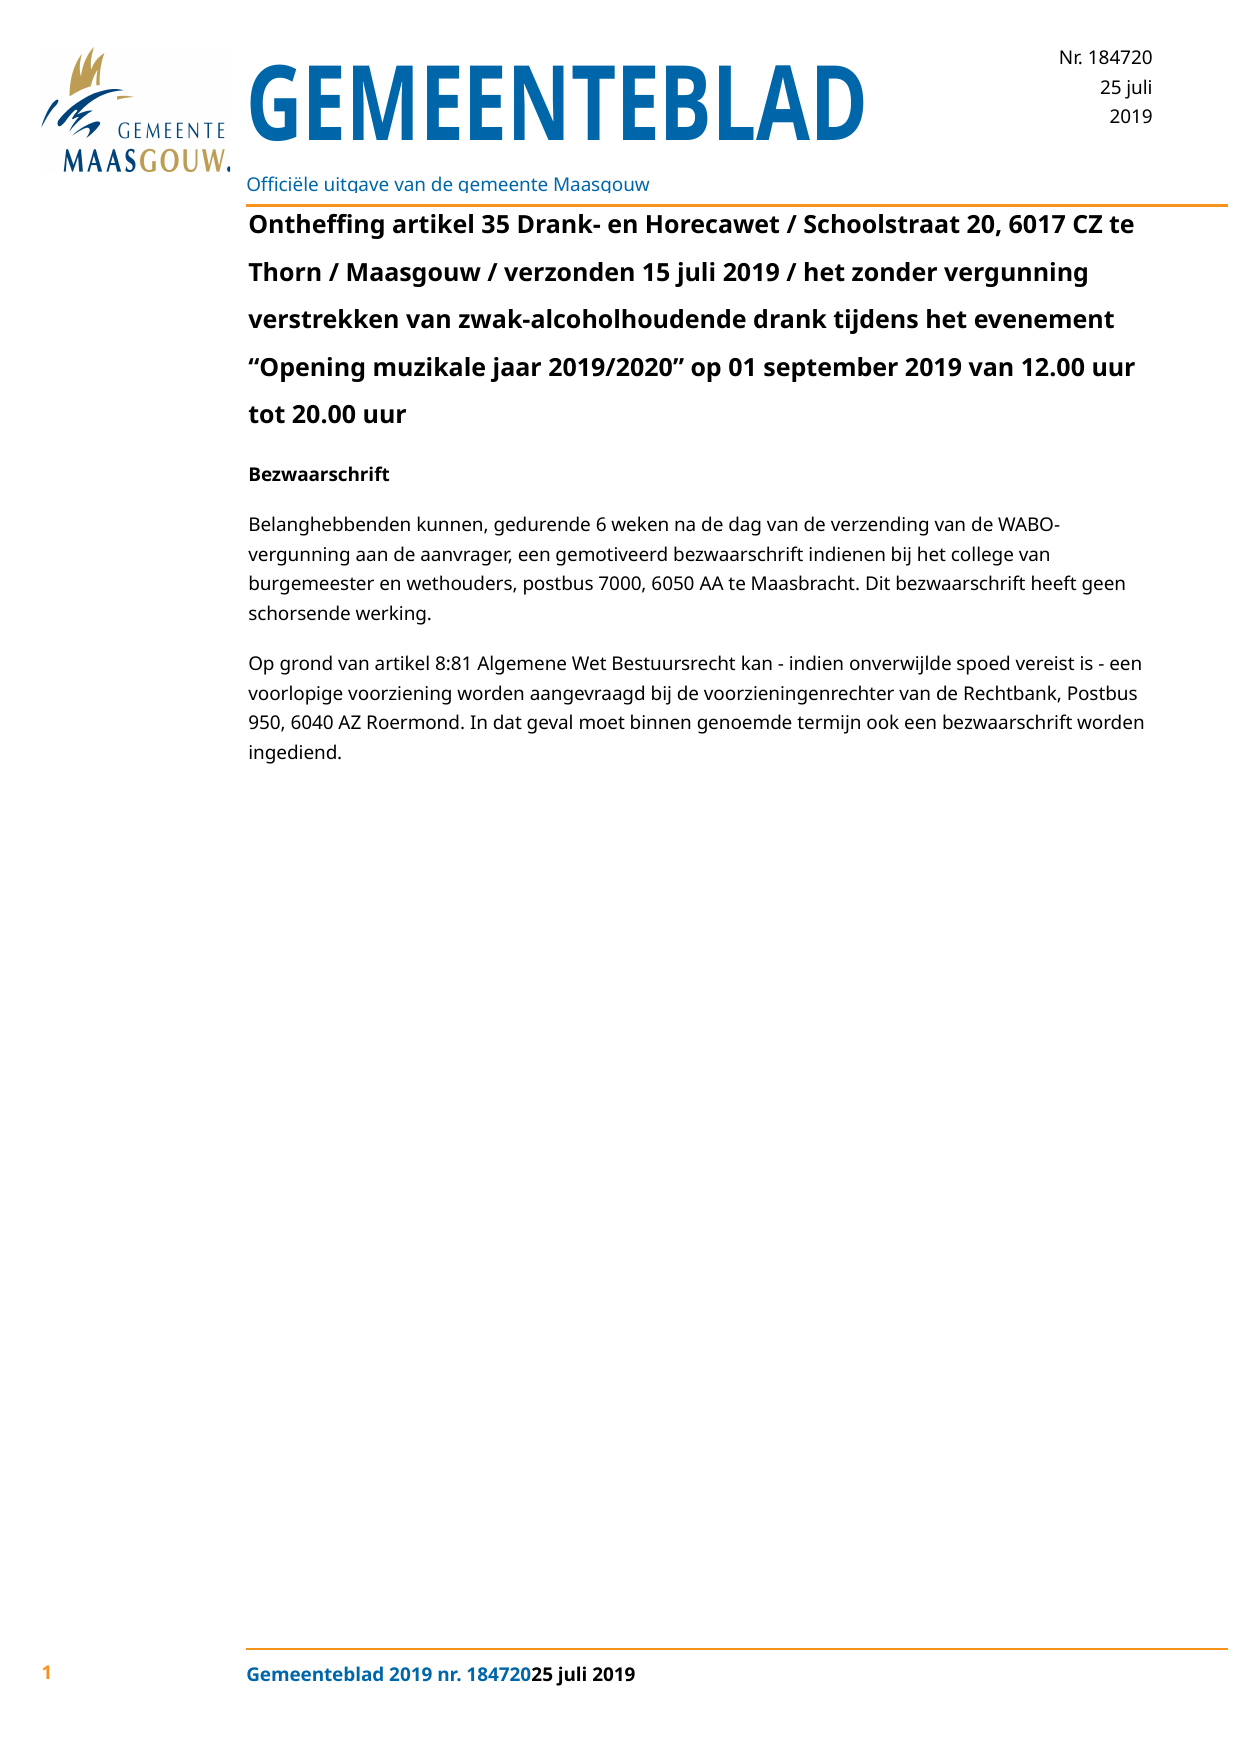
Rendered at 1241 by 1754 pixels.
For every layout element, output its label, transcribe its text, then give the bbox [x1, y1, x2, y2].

picture [41, 47, 231, 172]
text Bezwaarschrift [248, 461, 1152, 486]
text Belanghebbenden kunnen, gedurende 6 weken na de dag van de verzending van de WABO-vergunning aan de aanvrager, een gemotiveerd bezwaarschrift indienen bij het college van burgemeester en wethouders, postbus 7000, 6050 AA te Maasbracht. Dit bezwaarschrift heeft geen schorsende werking. [248, 511, 1152, 626]
text Op grond van artikel 8:81 Algemene Wet Bestuursrecht kan - indien onverwijlde spoed vereist is - een voorlopige voorziening worden aangevraagd bij de voorzieningenrechter van de Rechtbank, Postbus 950, 6040 AZ Roermond. In dat geval moet binnen genoemde termijn ook een bezwaarschrift worden ingediend. [248, 650, 1152, 765]
text Ontheffing artikel 35 Drank- en Horecawet / Schoolstraat 20, 6017 CZ te Thorn / Maasgouw / verzonden 15 juli 2019 / het zonder vergunning verstrekken van zwak-alcoholhoudende drank tijdens het evenement “Opening muzikale jaar 2019/2020” op 01 september 2019 van 12.00 uur tot 20.00 uur [248, 207, 1152, 431]
